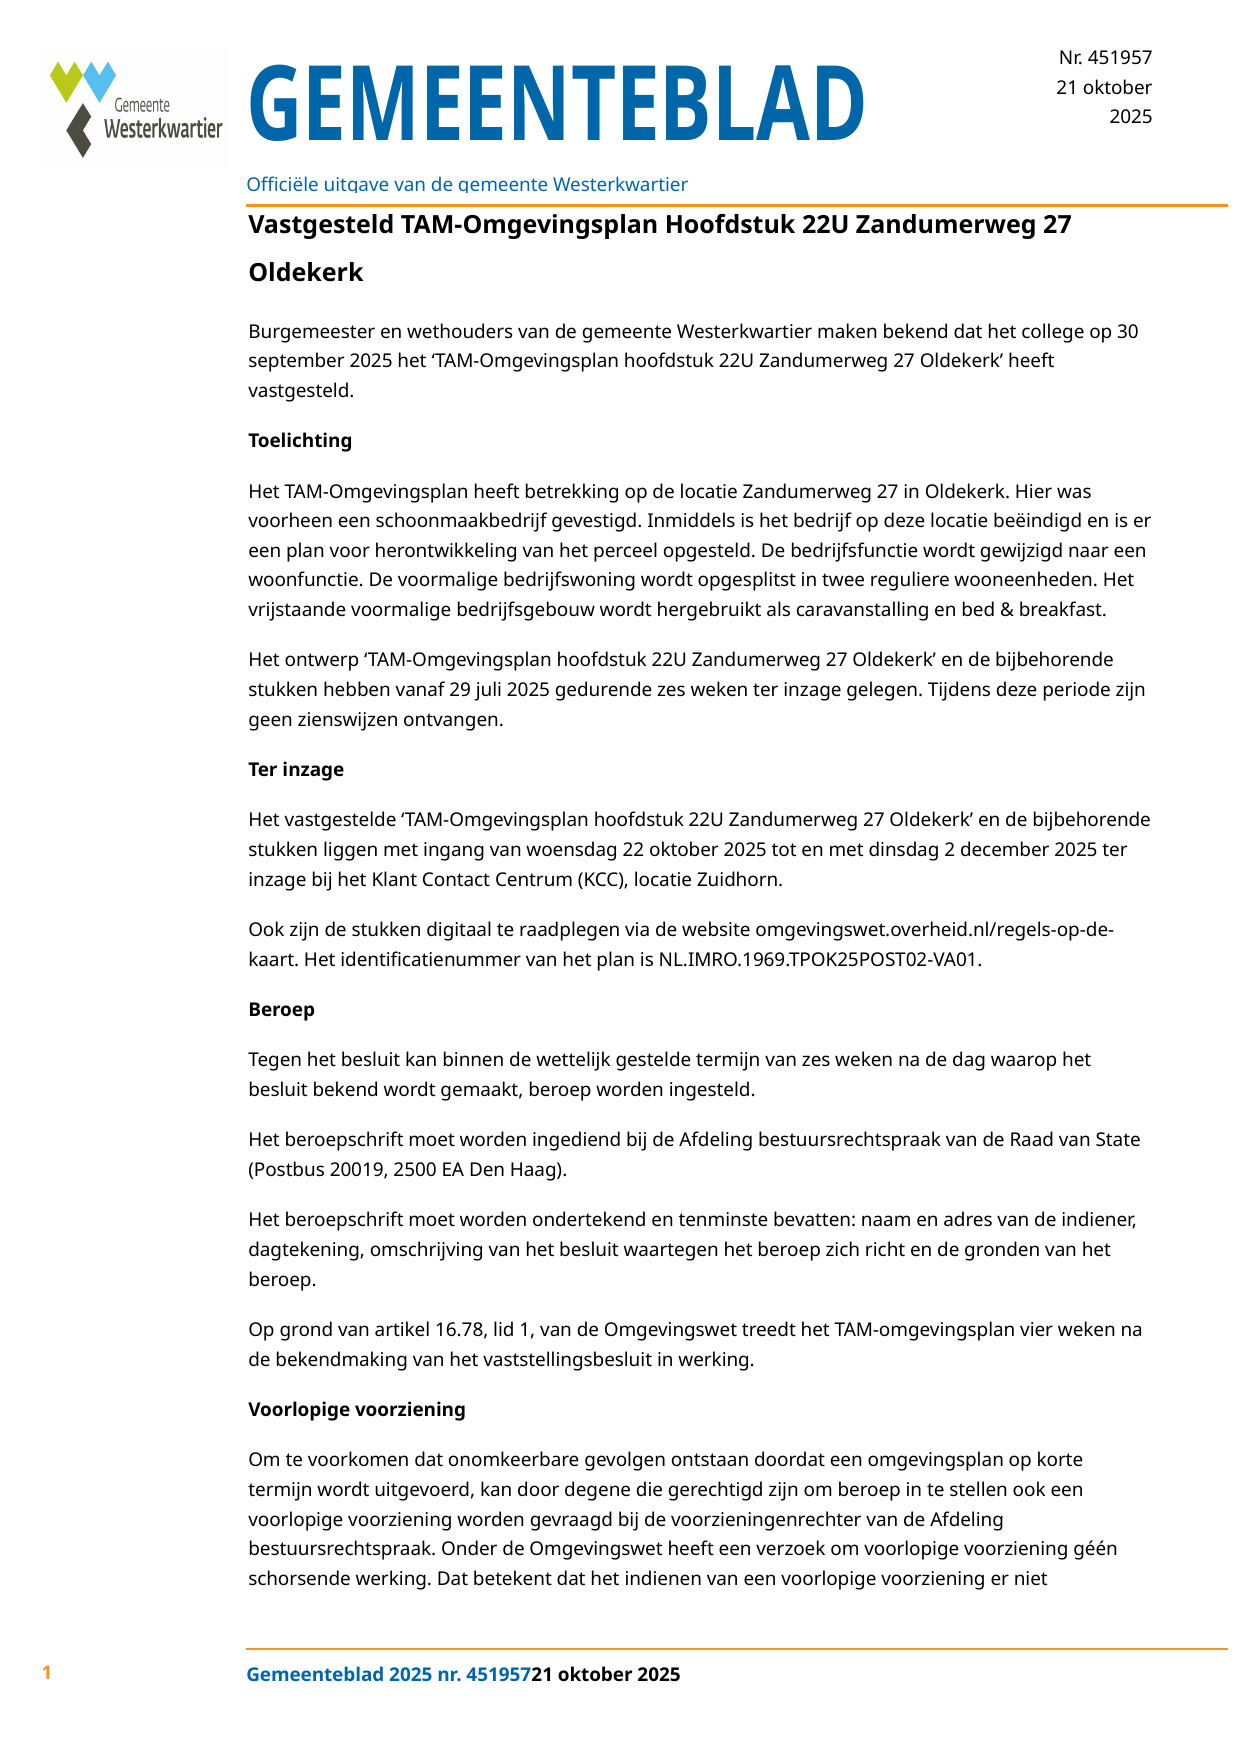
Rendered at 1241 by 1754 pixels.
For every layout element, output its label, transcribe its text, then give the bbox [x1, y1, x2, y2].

text Het TAM-Omgevingsplan heeft betrekking op de locatie Zandumerweg 27 in Oldekerk. Hier was voorheen een schoonmaakbedrijf gevestigd. Inmiddels is het bedrijf op deze locatie beëindigd en is er een plan voor herontwikkeling van het perceel opgesteld. De bedrijfsfunctie wordt gewijzigd naar een woonfunctie. De voormalige bedrijfswoning wordt opgesplitst in twee reguliere wooneenheden. Het vrijstaande voormalige bedrijfsgebouw wordt hergebruikt als caravanstalling en bed & breakfast. [248, 478, 1152, 622]
text Ter inzage [248, 756, 1152, 782]
text Het beroepschrift moet worden ondertekend en tenminste bevatten: naam en adres van de indiener, dagtekening, omschrijving van het besluit waartegen het beroep zich richt en de gronden van het beroep. [248, 1207, 1152, 1292]
text Burgemeester en wethouders van de gemeente Westerkwartier maken bekend dat het college op 30 september 2025 het ‘TAM-Omgevingsplan hoofdstuk 22U Zandumerweg 27 Oldekerk’ heeft vastgesteld. [248, 318, 1152, 403]
text Om te voorkomen dat onomkeerbare gevolgen ontstaan doordat een omgevingsplan op korte termijn wordt uitgevoerd, kan door degene die gerechtigd zijn om beroep in te stellen ook een voorlopige voorziening worden gevraagd bij de voorzieningenrechter van de Afdeling bestuursrechtspraak. Onder de Omgevingswet heeft een verzoek om voorlopige voorziening géén schorsende werking. Dat betekent dat het indienen van een voorlopige voorziening er niet [248, 1447, 1152, 1591]
picture [41, 47, 231, 172]
text Voorlopige voorziening [248, 1396, 1152, 1422]
text Het ontwerp ‘TAM-Omgevingsplan hoofdstuk 22U Zandumerweg 27 Oldekerk’ en de bijbehorende stukken hebben vanaf 29 juli 2025 gedurende zes weken ter inzage gelegen. Tijdens deze periode zijn geen zienswijzen ontvangen. [248, 647, 1152, 732]
text Ook zijn de stukken digitaal te raadplegen via de website omgevingswet.overheid.nl/regels-op-de-kaart. Het identificatienummer van het plan is NL.IMRO.1969.TPOK25POST02-VA01. [248, 916, 1152, 972]
text Beroep [248, 996, 1152, 1022]
text Op grond van artikel 16.78, lid 1, van de Omgevingswet treedt het TAM-omgevingsplan vier weken na de bekendmaking van het vaststellingsbesluit in werking. [248, 1316, 1152, 1372]
text Het vastgestelde ‘TAM-Omgevingsplan hoofdstuk 22U Zandumerweg 27 Oldekerk’ en de bijbehorende stukken liggen met ingang van woensdag 22 oktober 2025 tot en met dinsdag 2 december 2025 ter inzage bij het Klant Contact Centrum (KCC), locatie Zuidhorn. [248, 807, 1152, 892]
text Tegen het besluit kan binnen de wettelijk gestelde termijn van zes weken na de dag waarop het besluit bekend wordt gemaakt, beroep worden ingesteld. [248, 1047, 1152, 1102]
text Vastgesteld TAM-Omgevingsplan Hoofdstuk 22U Zandumerweg 27 Oldekerk [248, 207, 1152, 288]
text Het beroepschrift moet worden ingediend bij de Afdeling bestuursrechtspraak van de Raad van State (Postbus 20019, 2500 EA Den Haag). [248, 1127, 1152, 1182]
text Toelichting [248, 427, 1152, 453]
